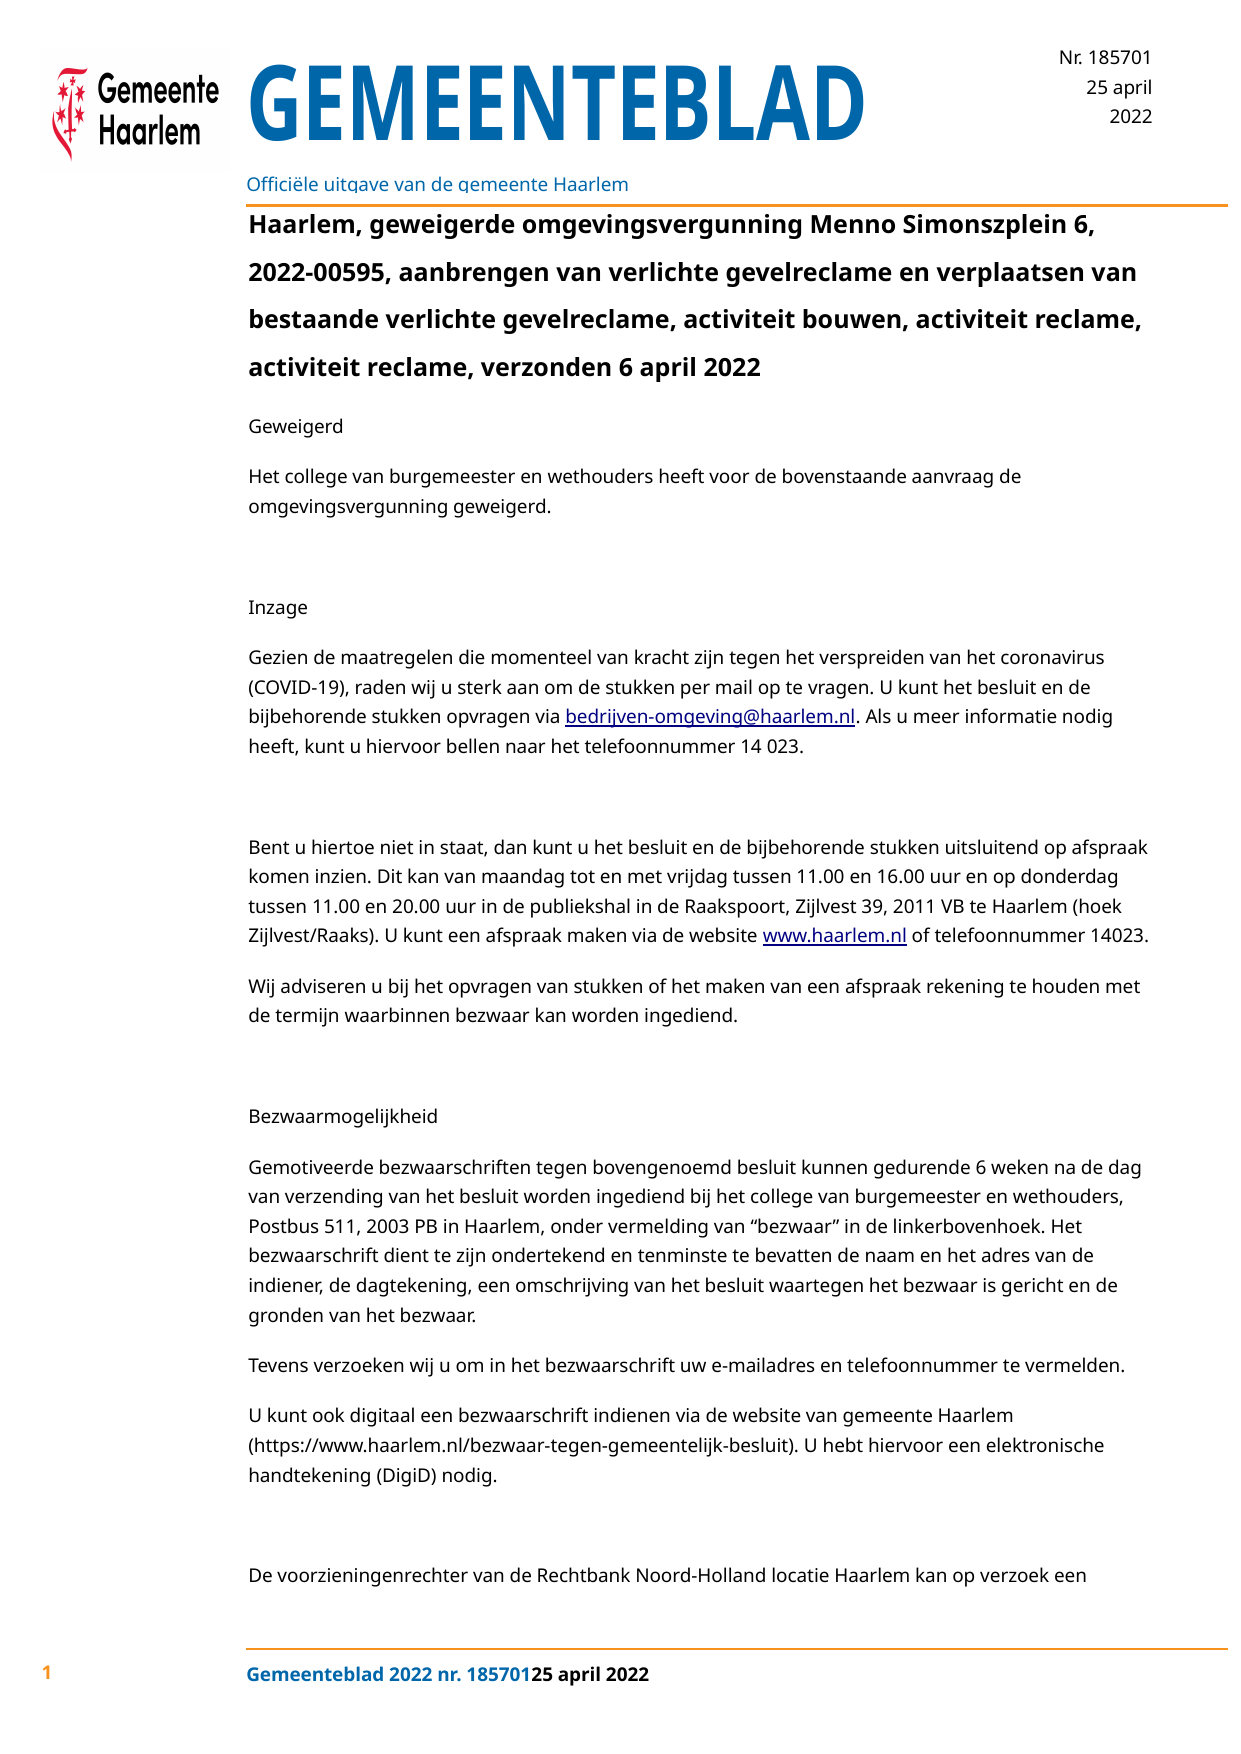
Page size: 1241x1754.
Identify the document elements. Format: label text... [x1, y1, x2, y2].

text Gezien de maatregelen die momenteel van kracht zijn tegen het verspreiden van het coronavirus (COVID-19), raden wij u sterk aan om de stukken per mail op te vragen. U kunt het besluit en de bijbehorende stukken opvragen via bedrijven-omgeving@haarlem.nl. Als u meer informatie nodig heeft, kunt u hiervoor bellen naar het telefoonnummer 14 023. [248, 644, 1152, 759]
text Geweigerd [248, 413, 1152, 439]
text Wij adviseren u bij het opvragen van stukken of het maken van een afspraak rekening te houden met de termijn waarbinnen bezwaar kan worden ingediend. [248, 973, 1152, 1028]
picture [41, 47, 231, 172]
text Haarlem, geweigerde omgevingsvergunning Menno Simonszplein 6, 2022-00595, aanbrengen van verlichte gevelreclame en verplaatsen van bestaande verlichte gevelreclame, activiteit bouwen, activiteit reclame, activiteit reclame, verzonden 6 april 2022 [248, 207, 1152, 384]
text Bent u hiertoe niet in staat, dan kunt u het besluit en de bijbehorende stukken uitsluitend op afspraak komen inzien. Dit kan van maandag tot en met vrijdag tussen 11.00 en 16.00 uur en op donderdag tussen 11.00 en 20.00 uur in de publiekshal in de Raakspoort, Zijlvest 39, 2011 VB te Haarlem (hoek Zijlvest/Raaks). U kunt een afspraak maken via de website www.haarlem.nl of telefoonnummer 14023. [248, 834, 1152, 948]
text U kunt ook digitaal een bezwaarschrift indienen via de website van gemeente Haarlem (https://www.haarlem.nl/bezwaar-tegen-gemeentelijk-besluit). U hebt hiervoor een elektronische handtekening (DigiD) nodig. [248, 1403, 1152, 1488]
text Het college van burgemeester en wethouders heeft voor de bovenstaande aanvraag de omgevingsvergunning geweigerd. [248, 463, 1152, 519]
text Bezwaarmogelijkheid [248, 1103, 1152, 1129]
text Gemotiveerde bezwaarschriften tegen bovengenoemd besluit kunnen gedurende 6 weken na de dag van verzending van het besluit worden ingediend bij het college van burgemeester en wethouders, Postbus 511, 2003 PB in Haarlem, onder vermelding van “bezwaar” in de linkerbovenhoek. Het bezwaarschrift dient te zijn ondertekend en tenminste te bevatten de naam en het adres van de indiener, de dagtekening, een omschrijving van het besluit waartegen het bezwaar is gericht en de gronden van het bezwaar. [248, 1154, 1152, 1328]
text De voorzieningenrechter van de Rechtbank Noord-Holland locatie Haarlem kan op verzoek een [248, 1563, 1152, 1588]
text Inzage [248, 594, 1152, 620]
text Tevens verzoeken wij u om in het bezwaarschrift uw e-mailadres en telefoonnummer te vermelden. [248, 1352, 1152, 1378]
